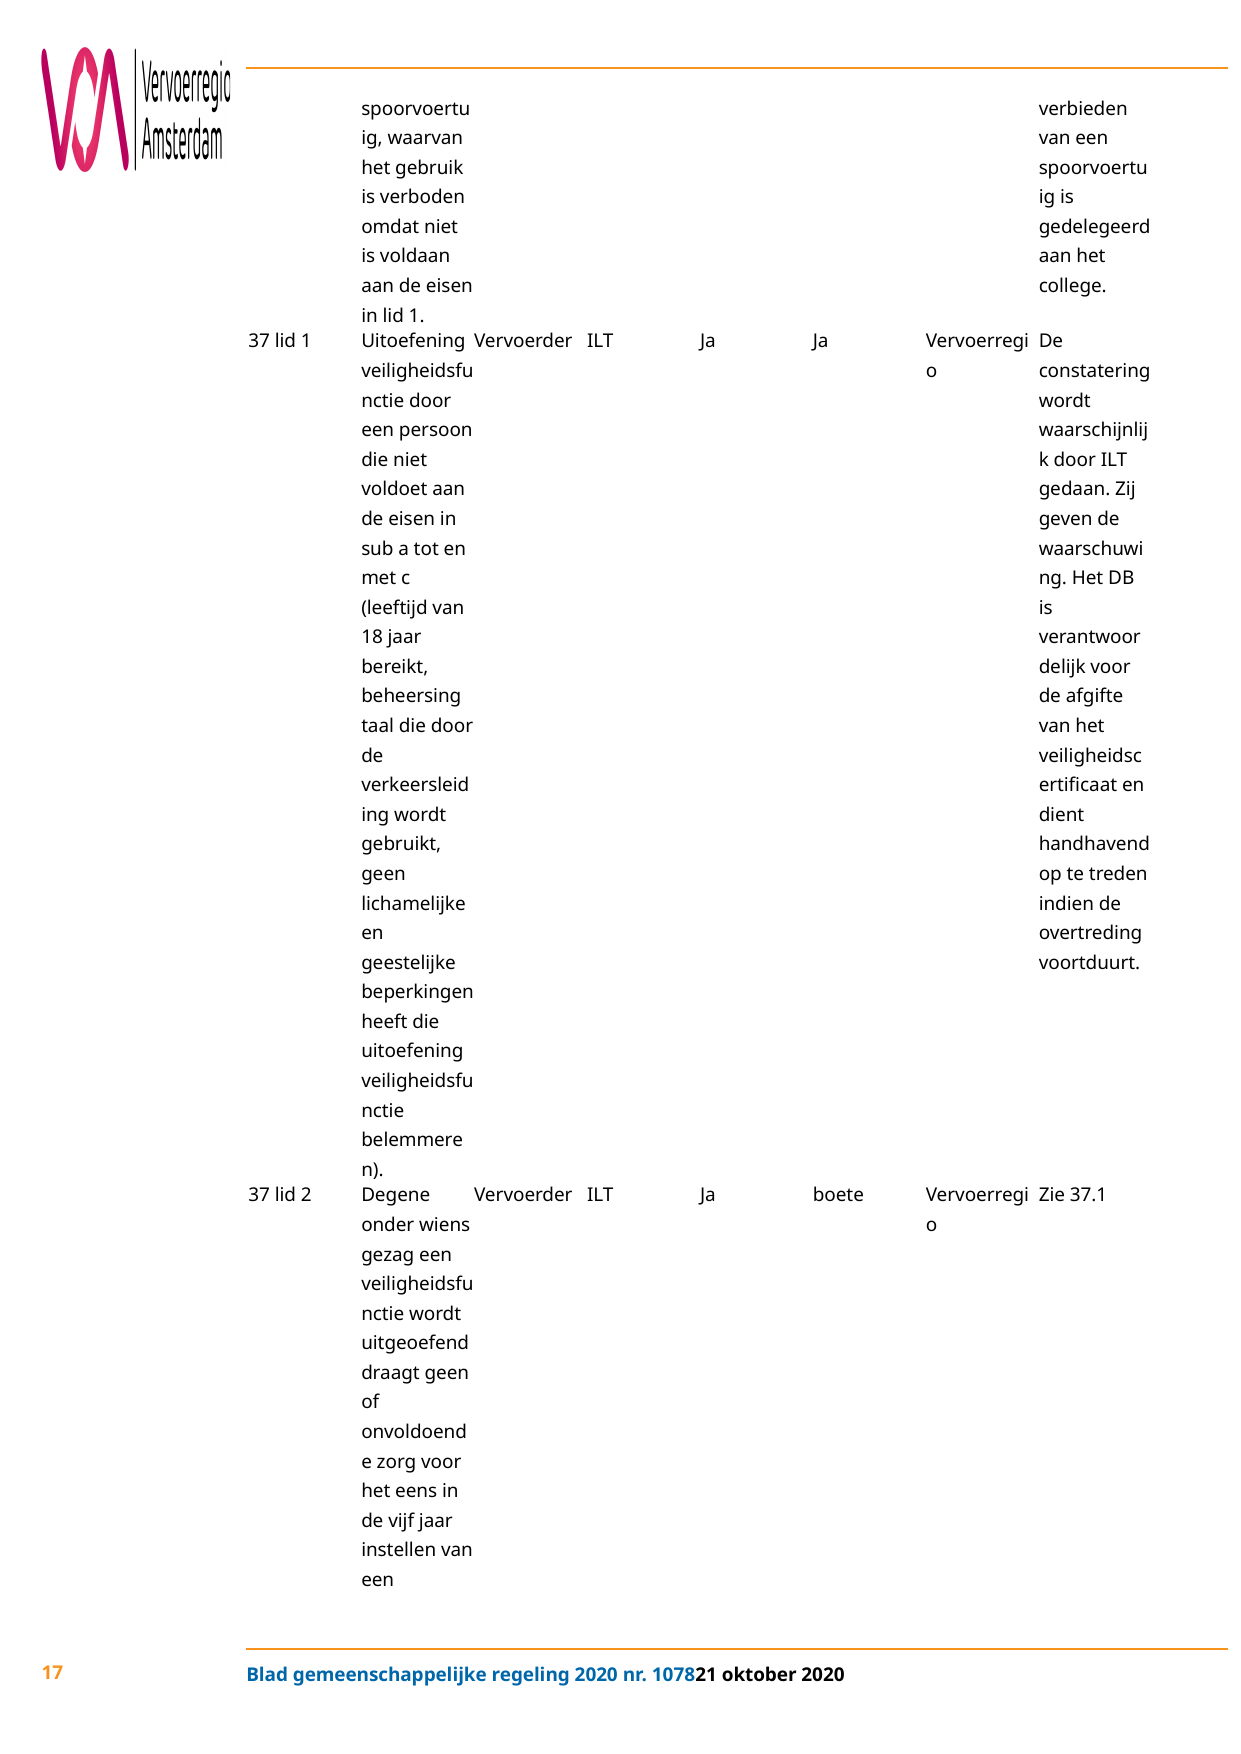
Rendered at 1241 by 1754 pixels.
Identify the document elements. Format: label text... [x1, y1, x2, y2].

table_cell [700, 95, 813, 328]
table_cell ILT [587, 328, 700, 1182]
table_cell Vervoerregio [926, 328, 1038, 1182]
table_cell boete [813, 1182, 926, 1592]
table_cell verbieden van een spoorvoertuig is gedelegeerd aan het college. [1039, 95, 1152, 328]
table_cell ILT [587, 1182, 700, 1592]
table_cell Vervoerder [474, 328, 587, 1182]
table_cell De constatering wordt waarschijnlijk door ILT gedaan. Zij geven de waarschuwing. Het DB is verantwoordelijk voor de afgifte van het veiligheidscertificaat en dient handhavend op te treden indien de overtreding voortduurt. [1039, 328, 1152, 1182]
picture [41, 47, 231, 172]
table_cell Uitoefening veiligheidsfunctie door een persoon die niet voldoet aan de eisen in sub a tot en met c (leeftijd van 18 jaar bereikt, beheersing taal die door de verkeersleiding wordt gebruikt, geen lichamelijke en geestelijke beperkingen heeft die uitoefening veiligheidsfunctie belemmeren). [361, 328, 474, 1182]
table_cell [587, 95, 700, 328]
table_cell spoorvoertuig, waarvan het gebruik is verboden omdat niet is voldaan aan de eisen in lid 1. [361, 95, 474, 328]
table_cell [926, 95, 1038, 328]
table_cell Ja [700, 328, 813, 1182]
table_cell [474, 95, 587, 328]
table_cell Degene onder wiens gezag een veiligheidsfunctie wordt uitgeoefend draagt geen of onvoldoende zorg voor het eens in de vijf jaar instellen van een [361, 1182, 474, 1592]
table_cell Vervoerregio [926, 1182, 1038, 1592]
table_cell 37 lid 1 [248, 328, 361, 1182]
table_cell 37 lid 2 [248, 1182, 361, 1592]
table_cell Ja [813, 328, 926, 1182]
table_cell Ja [700, 1182, 813, 1592]
table_cell [248, 95, 361, 328]
table_cell Vervoerder [474, 1182, 587, 1592]
table_cell Zie 37.1 [1039, 1182, 1152, 1592]
table_cell [813, 95, 926, 328]
